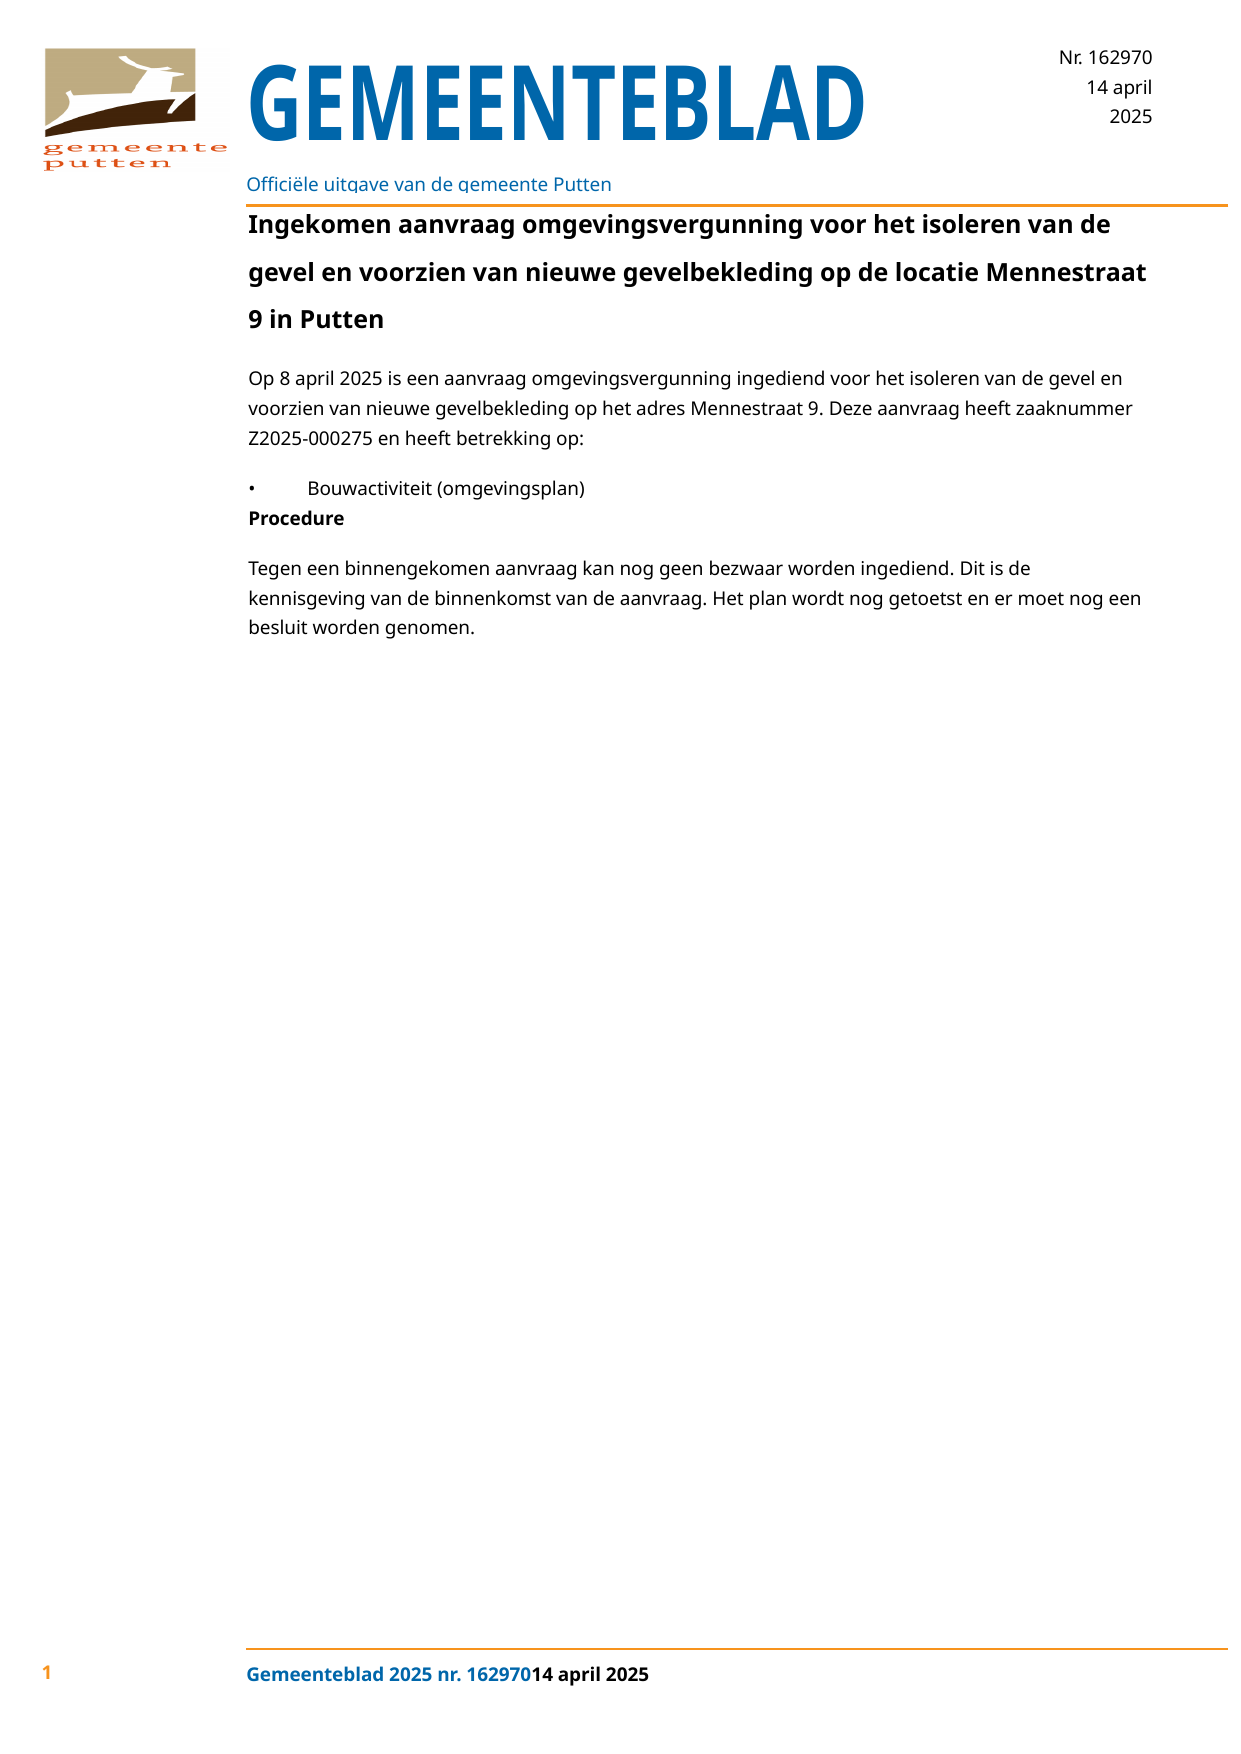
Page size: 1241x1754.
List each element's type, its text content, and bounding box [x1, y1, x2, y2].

picture [41, 47, 231, 172]
text Tegen een binnengekomen aanvraag kan nog geen bezwaar worden ingediend. Dit is de kennisgeving van de binnenkomst van de aanvraag. Het plan wordt nog getoetst en er moet nog een besluit worden genomen. [248, 555, 1152, 640]
text Op 8 april 2025 is een aanvraag omgevingsvergunning ingediend voor het isoleren van de gevel en voorzien van nieuwe gevelbekleding op het adres Mennestraat 9. Deze aanvraag heeft zaaknummer Z2025-000275 en heeft betrekking op: [248, 366, 1152, 450]
list Bouwactiviteit (omgevingsplan) [248, 475, 1152, 501]
text Procedure [248, 505, 1152, 530]
text Ingekomen aanvraag omgevingsvergunning voor het isoleren van de gevel en voorzien van nieuwe gevelbekleding op de locatie Mennestraat 9 in Putten [248, 207, 1152, 336]
